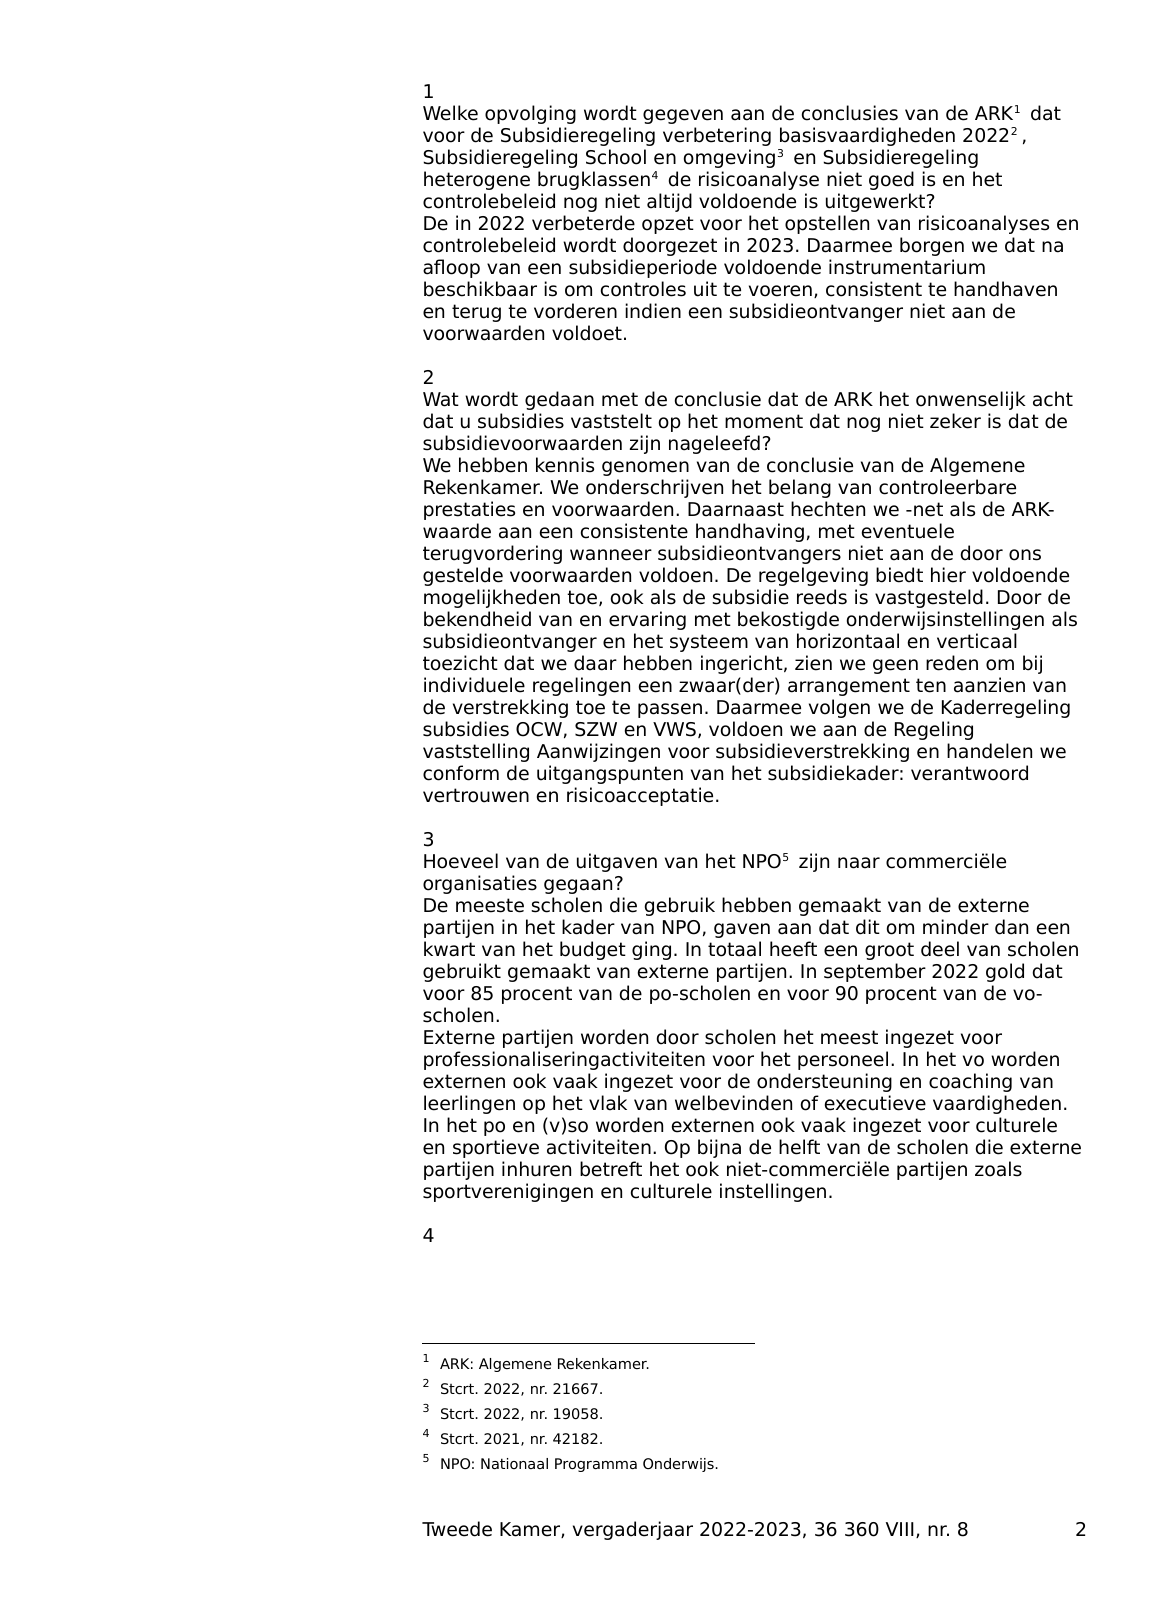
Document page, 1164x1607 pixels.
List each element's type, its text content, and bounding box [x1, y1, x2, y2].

text NPO: Nationaal Programma Onderwijs. [422, 1452, 1087, 1474]
text We hebben kennis genomen van de conclusie van de Algemene Rekenkamer. We onderschrijven het belang van controleerbare prestaties en voorwaarden. Daarnaast hechten we -net als de ARK- waarde aan een consistente handhaving, met eventuele terugvordering wanneer subsidieontvangers niet aan de door ons gestelde voorwaarden voldoen. De regelgeving biedt hier voldoende mogelijkheden toe, ook als de subsidie reeds is vastgesteld. Door de bekendheid van en ervaring met bekostigde onderwijsinstellingen als subsidieontvanger en het systeem van horizontaal en verticaal toezicht dat we daar hebben ingericht, zien we geen reden om bij individuele regelingen een zwaar(der) arrangement ten aanzien van de verstrekking toe te passen. Daarmee volgen we de Kaderregeling subsidies OCW, SZW en VWS, voldoen we aan de Regeling vaststelling Aanwijzingen voor subsidieverstrekking en handelen we conform de uitgangspunten van het subsidiekader: verantwoord vertrouwen en risicoacceptatie. [422, 455, 1087, 807]
text ARK: Algemene Rekenkamer. [422, 1352, 1087, 1374]
text De meeste scholen die gebruik hebben gemaakt van de externe partijen in het kader van NPO, gaven aan dat dit om minder dan een kwart van het budget ging. In totaal heeft een groot deel van scholen gebruikt gemaakt van externe partijen. In september 2022 gold dat voor 85 procent van de po-scholen en voor 90 procent van de vo-scholen. [422, 895, 1087, 1027]
text Hoeveel van de uitgaven van het NPO zijn naar commerciële organisaties gegaan? [422, 851, 1087, 895]
text Stcrt. 2022, nr. 19058. [422, 1402, 1087, 1424]
text Welke opvolging wordt gegeven aan de conclusies van de ARK dat voor de Subsidieregeling verbetering basisvaardigheden 2022, Subsidieregeling School en omgeving en Subsidieregeling heterogene brugklassen de risicoanalyse niet goed is en het controlebeleid nog niet altijd voldoende is uitgewerkt? [422, 103, 1087, 213]
text Externe partijen worden door scholen het meest ingezet voor professionaliseringactiviteiten voor het personeel. In het vo worden externen ook vaak ingezet voor de ondersteuning en coaching van leerlingen op het vlak van welbevinden of executieve vaardigheden. In het po en (v)so worden externen ook vaak ingezet voor culturele en sportieve activiteiten. Op bijna de helft van de scholen die externe partijen inhuren betreft het ook niet-commerciële partijen zoals sportverenigingen en culturele instellingen. [422, 1027, 1087, 1203]
text 3 [422, 829, 1087, 851]
text Stcrt. 2021, nr. 42182. [422, 1427, 1087, 1449]
text 2 [422, 367, 1087, 389]
text 1 [422, 81, 1087, 103]
text Stcrt. 2022, nr. 21667. [422, 1377, 1087, 1399]
text De in 2022 verbeterde opzet voor het opstellen van risicoanalyses en controlebeleid wordt doorgezet in 2023. Daarmee borgen we dat na afloop van een subsidieperiode voldoende instrumentarium beschikbaar is om controles uit te voeren, consistent te handhaven en terug te vorderen indien een subsidieontvanger niet aan de voorwaarden voldoet. [422, 213, 1087, 345]
text Wat wordt gedaan met de conclusie dat de ARK het onwenselijk acht dat u subsidies vaststelt op het moment dat nog niet zeker is dat de subsidievoorwaarden zijn nageleefd? [422, 389, 1087, 455]
text 4 [422, 1225, 1087, 1247]
